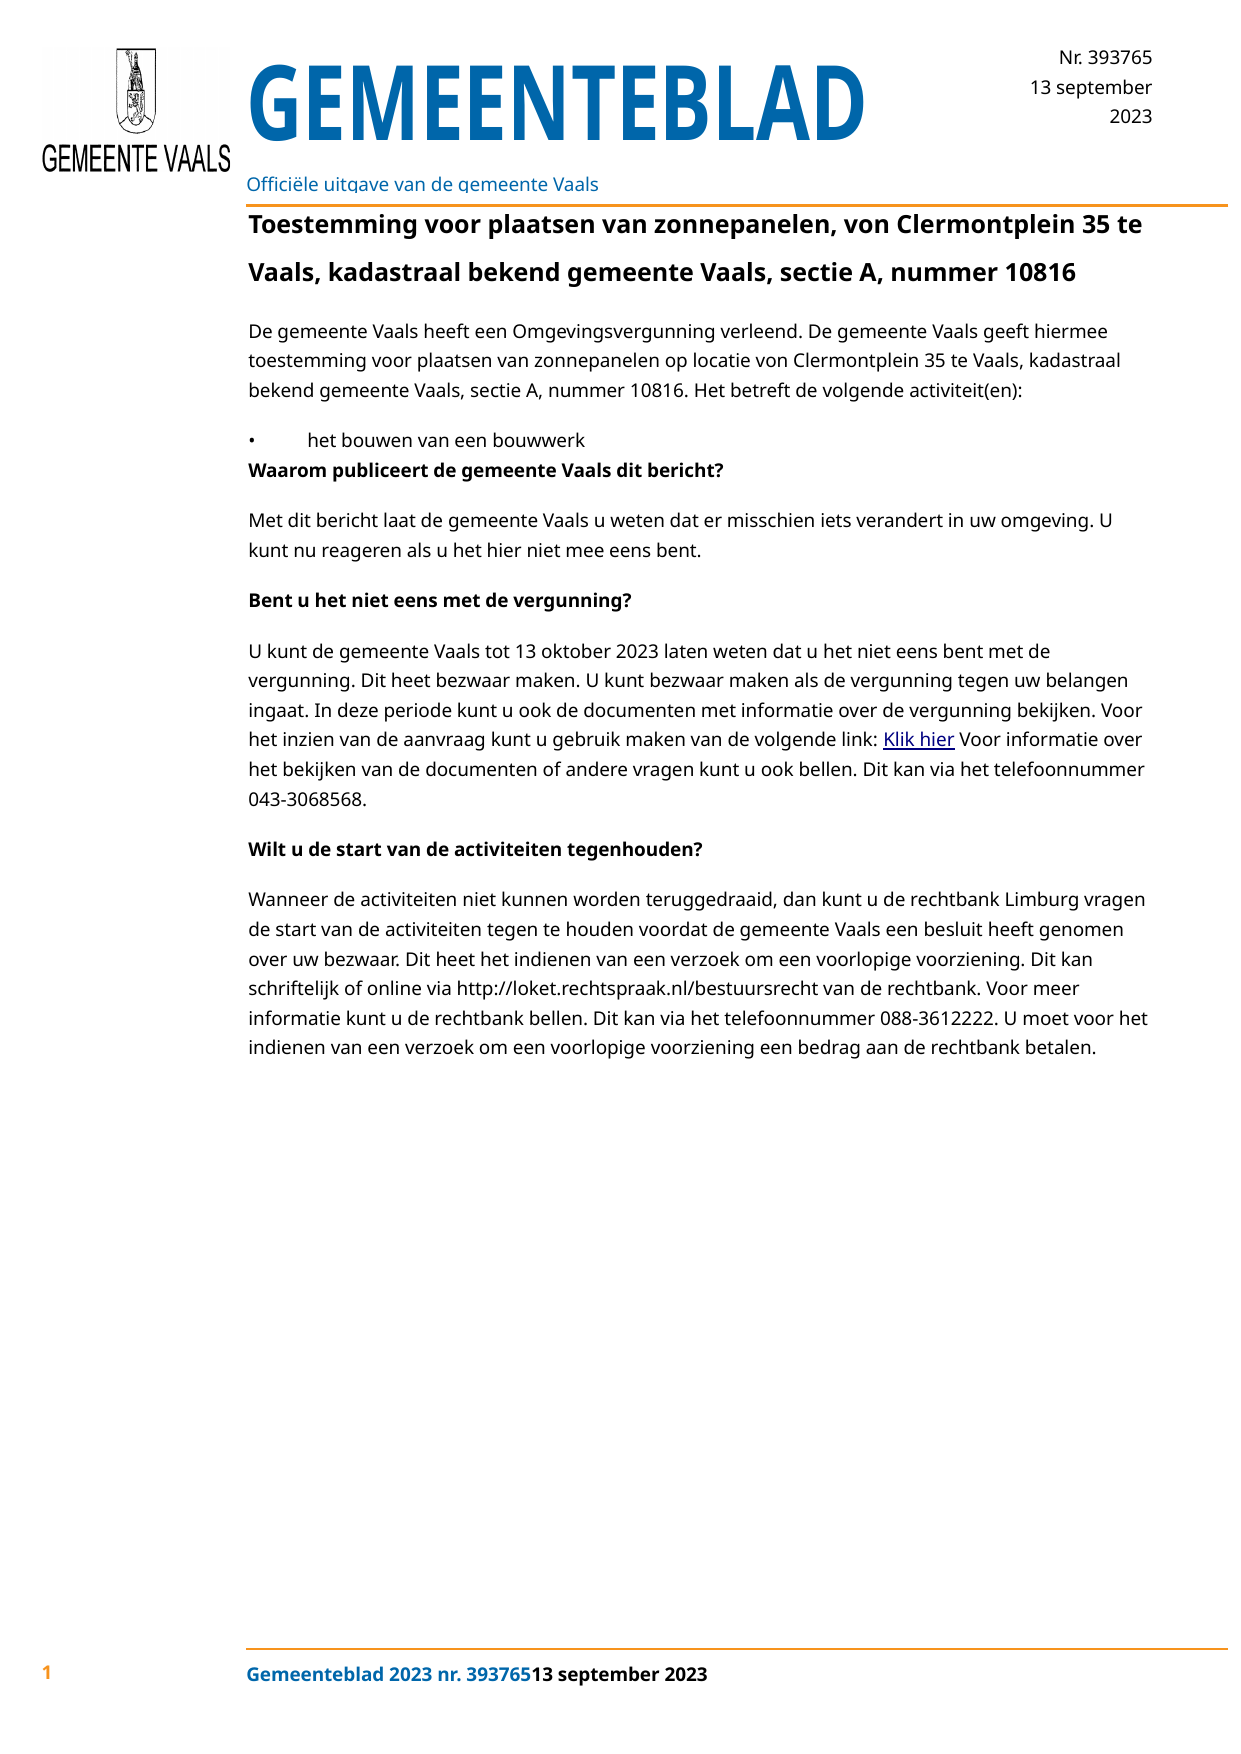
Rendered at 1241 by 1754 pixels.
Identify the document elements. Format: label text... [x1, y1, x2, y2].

text Wanneer de activiteiten niet kunnen worden teruggedraaid, dan kunt u de rechtbank Limburg vragen de start van de activiteiten tegen te houden voordat de gemeente Vaals een besluit heeft genomen over uw bezwaar. Dit heet het indienen van een verzoek om een voorlopige voorziening. Dit kan schriftelijk of online via http://loket.rechtspraak.nl/bestuursrecht van de rechtbank. Voor meer informatie kunt u de rechtbank bellen. Dit kan via het telefoonnummer 088-3612222. U moet voor het indienen van een verzoek om een voorlopige voorziening een bedrag aan de rechtbank betalen. [248, 887, 1152, 1060]
text Wilt u de start van de activiteiten tegenhouden? [248, 836, 1152, 862]
text Met dit bericht laat de gemeente Vaals u weten dat er misschien iets verandert in uw omgeving. U kunt nu reageren als u het hier niet mee eens bent. [248, 507, 1152, 563]
text Waarom publiceert de gemeente Vaals dit bericht? [248, 457, 1152, 483]
picture [41, 47, 231, 172]
text De gemeente Vaals heeft een Omgevingsvergunning verleend. De gemeente Vaals geeft hiermee toestemming voor plaatsen van zonnepanelen op locatie von Clermontplein 35 te Vaals, kadastraal bekend gemeente Vaals, sectie A, nummer 10816. Het betreft de volgende activiteit(en): [248, 318, 1152, 403]
text Bent u het niet eens met de vergunning? [248, 587, 1152, 613]
list het bouwen van een bouwwerk [248, 427, 1152, 453]
text U kunt de gemeente Vaals tot 13 oktober 2023 laten weten dat u het niet eens bent met de vergunning. Dit heet bezwaar maken. U kunt bezwaar maken als de vergunning tegen uw belangen ingaat. In deze periode kunt u ook de documenten met informatie over de vergunning bekijken. Voor het inzien van de aanvraag kunt u gebruik maken van de volgende link: Klik hier Voor informatie over het bekijken van de documenten of andere vragen kunt u ook bellen. Dit kan via het telefoonnummer 043-3068568. [248, 638, 1152, 812]
text Toestemming voor plaatsen van zonnepanelen, von Clermontplein 35 te Vaals, kadastraal bekend gemeente Vaals, sectie A, nummer 10816 [248, 207, 1152, 288]
